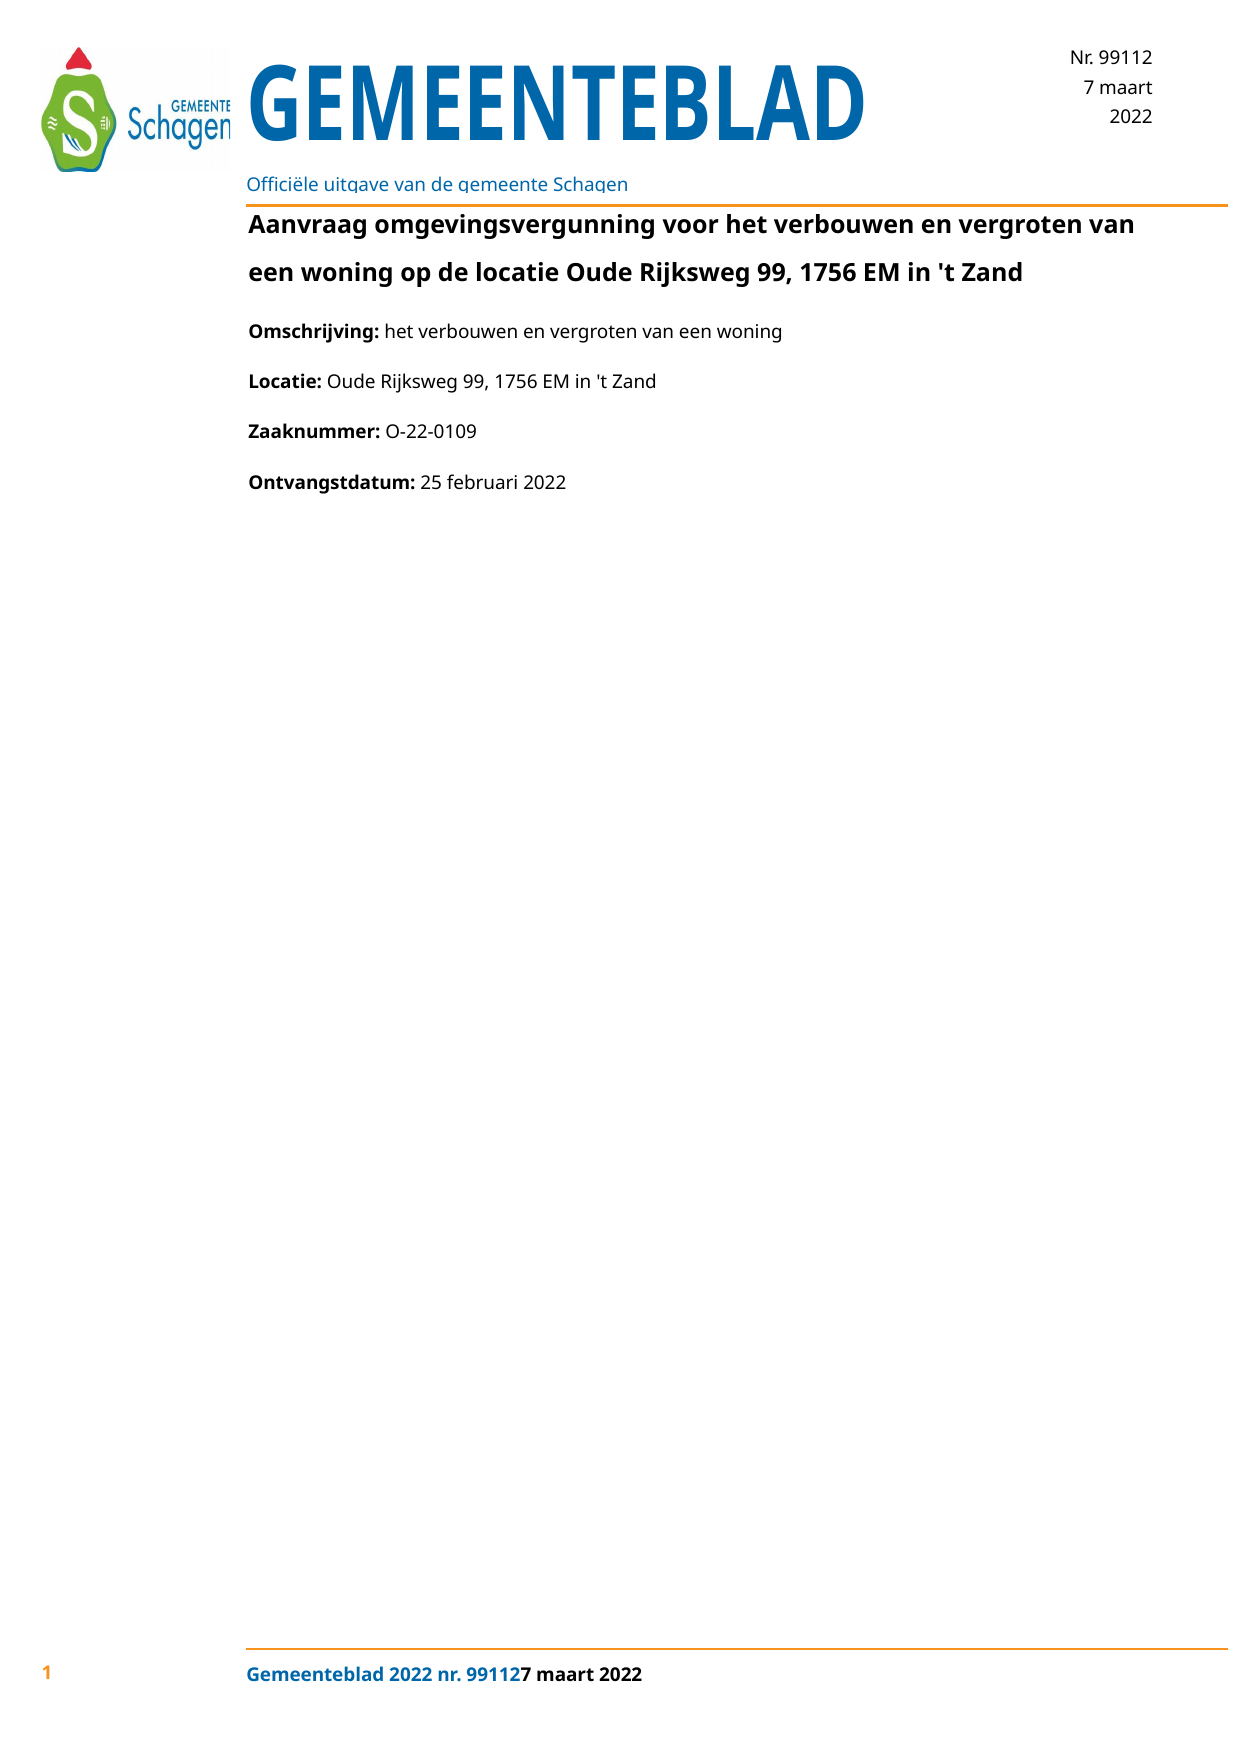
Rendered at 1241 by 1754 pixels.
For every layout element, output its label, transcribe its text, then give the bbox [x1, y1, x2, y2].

text Ontvangstdatum: 25 februari 2022 [248, 469, 1152, 495]
text Omschrijving: het verbouwen en vergroten van een woning [248, 318, 1152, 344]
text Aanvraag omgevingsvergunning voor het verbouwen en vergroten van een woning op de locatie Oude Rijksweg 99, 1756 EM in 't Zand [248, 207, 1152, 288]
text Locatie: Oude Rijksweg 99, 1756 EM in 't Zand [248, 368, 1152, 394]
text Zaaknummer: O-22-0109 [248, 419, 1152, 444]
picture [41, 47, 231, 172]
